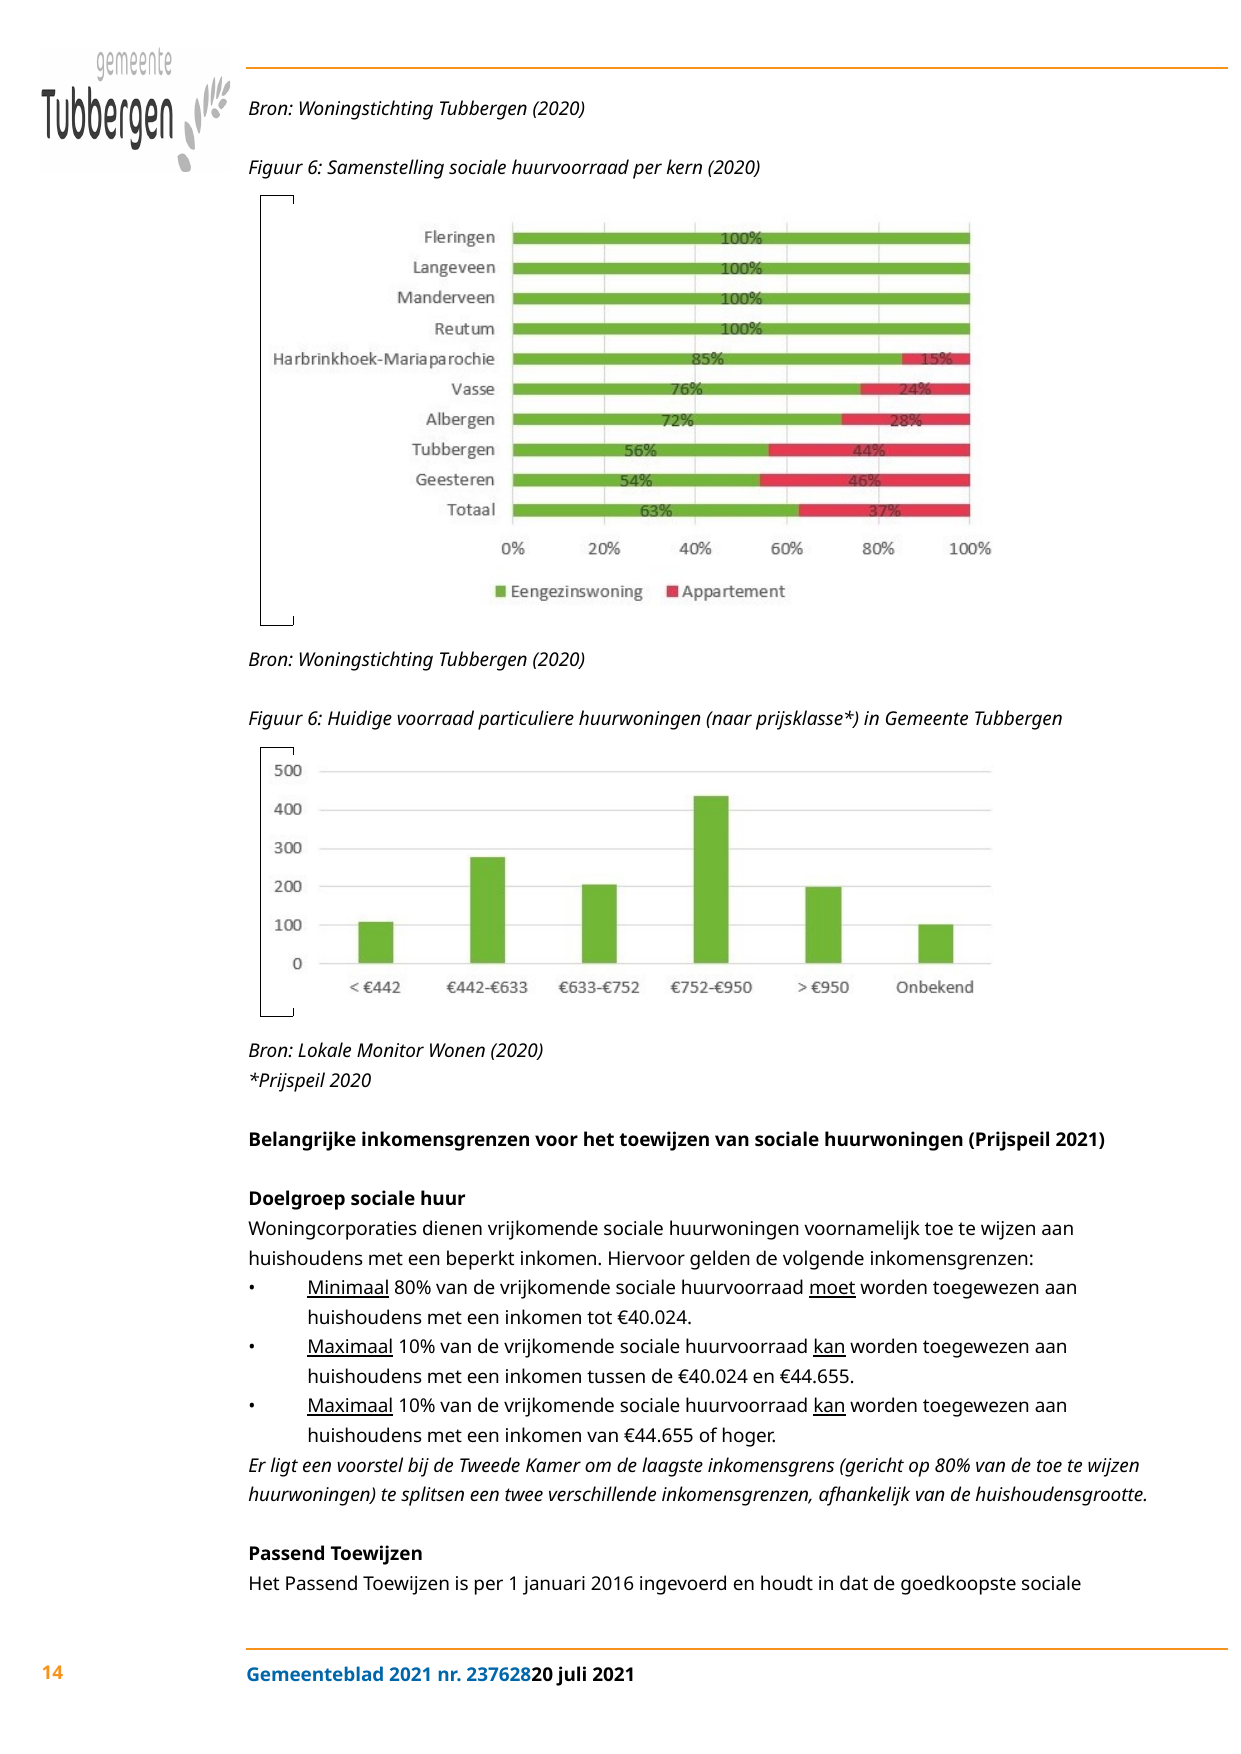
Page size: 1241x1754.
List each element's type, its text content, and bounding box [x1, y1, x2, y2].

text Figuur 6: Huidige voorraad particuliere huurwoningen (naar prijsklasse*) in Gemeente Tubbergen [248, 705, 1152, 731]
text Woningcorporaties dienen vrijkomende sociale huurwoningen voornamelijk toe te wijzen aan huishoudens met een beperkt inkomen. Hiervoor gelden de volgende inkomensgrenzen: [248, 1215, 1152, 1271]
list Minimaal 80% van de vrijkomende sociale huurvoorraad moet worden toegewezen aan huishoudens met een inkomen tot €40.024. [248, 1274, 1152, 1330]
text Bron: Woningstichting Tubbergen (2020) [248, 95, 1152, 121]
text Het Passend Toewijzen is per 1 januari 2016 ingevoerd en houdt in dat de goedkoopste sociale [248, 1570, 1152, 1596]
text Bron: Lokale Monitor Wonen (2020) [248, 1038, 1152, 1063]
text Belangrijke inkomensgrenzen voor het toewijzen van sociale huurwoningen (Prijspeil 2021) [248, 1126, 1152, 1152]
picture [41, 47, 231, 172]
text *Prijspeil 2020 [248, 1067, 1152, 1093]
text Bron: Woningstichting Tubbergen (2020) [248, 646, 1152, 672]
text Doelgroep sociale huur [248, 1186, 1152, 1211]
text Passend Toewijzen [248, 1541, 1152, 1566]
text Er ligt een voorstel bij de Tweede Kamer om de laagste inkomensgrens (gericht op 80% van de toe te wijzen huurwoningen) te splitsen een twee verschillende inkomensgrenzen, afhankelijk van de huishoudensgrootte. [248, 1452, 1152, 1507]
picture [268, 755, 1008, 1008]
list Maximaal 10% van de vrijkomende sociale huurvoorraad kan worden toegewezen aan huishoudens met een inkomen van €44.655 of hoger. [248, 1393, 1152, 1448]
picture [268, 204, 1008, 616]
list Maximaal 10% van de vrijkomende sociale huurvoorraad kan worden toegewezen aan huishoudens met een inkomen tussen de €40.024 en €44.655. [248, 1333, 1152, 1389]
text Figuur 6: Samenstelling sociale huurvoorraad per kern (2020) [248, 154, 1152, 180]
